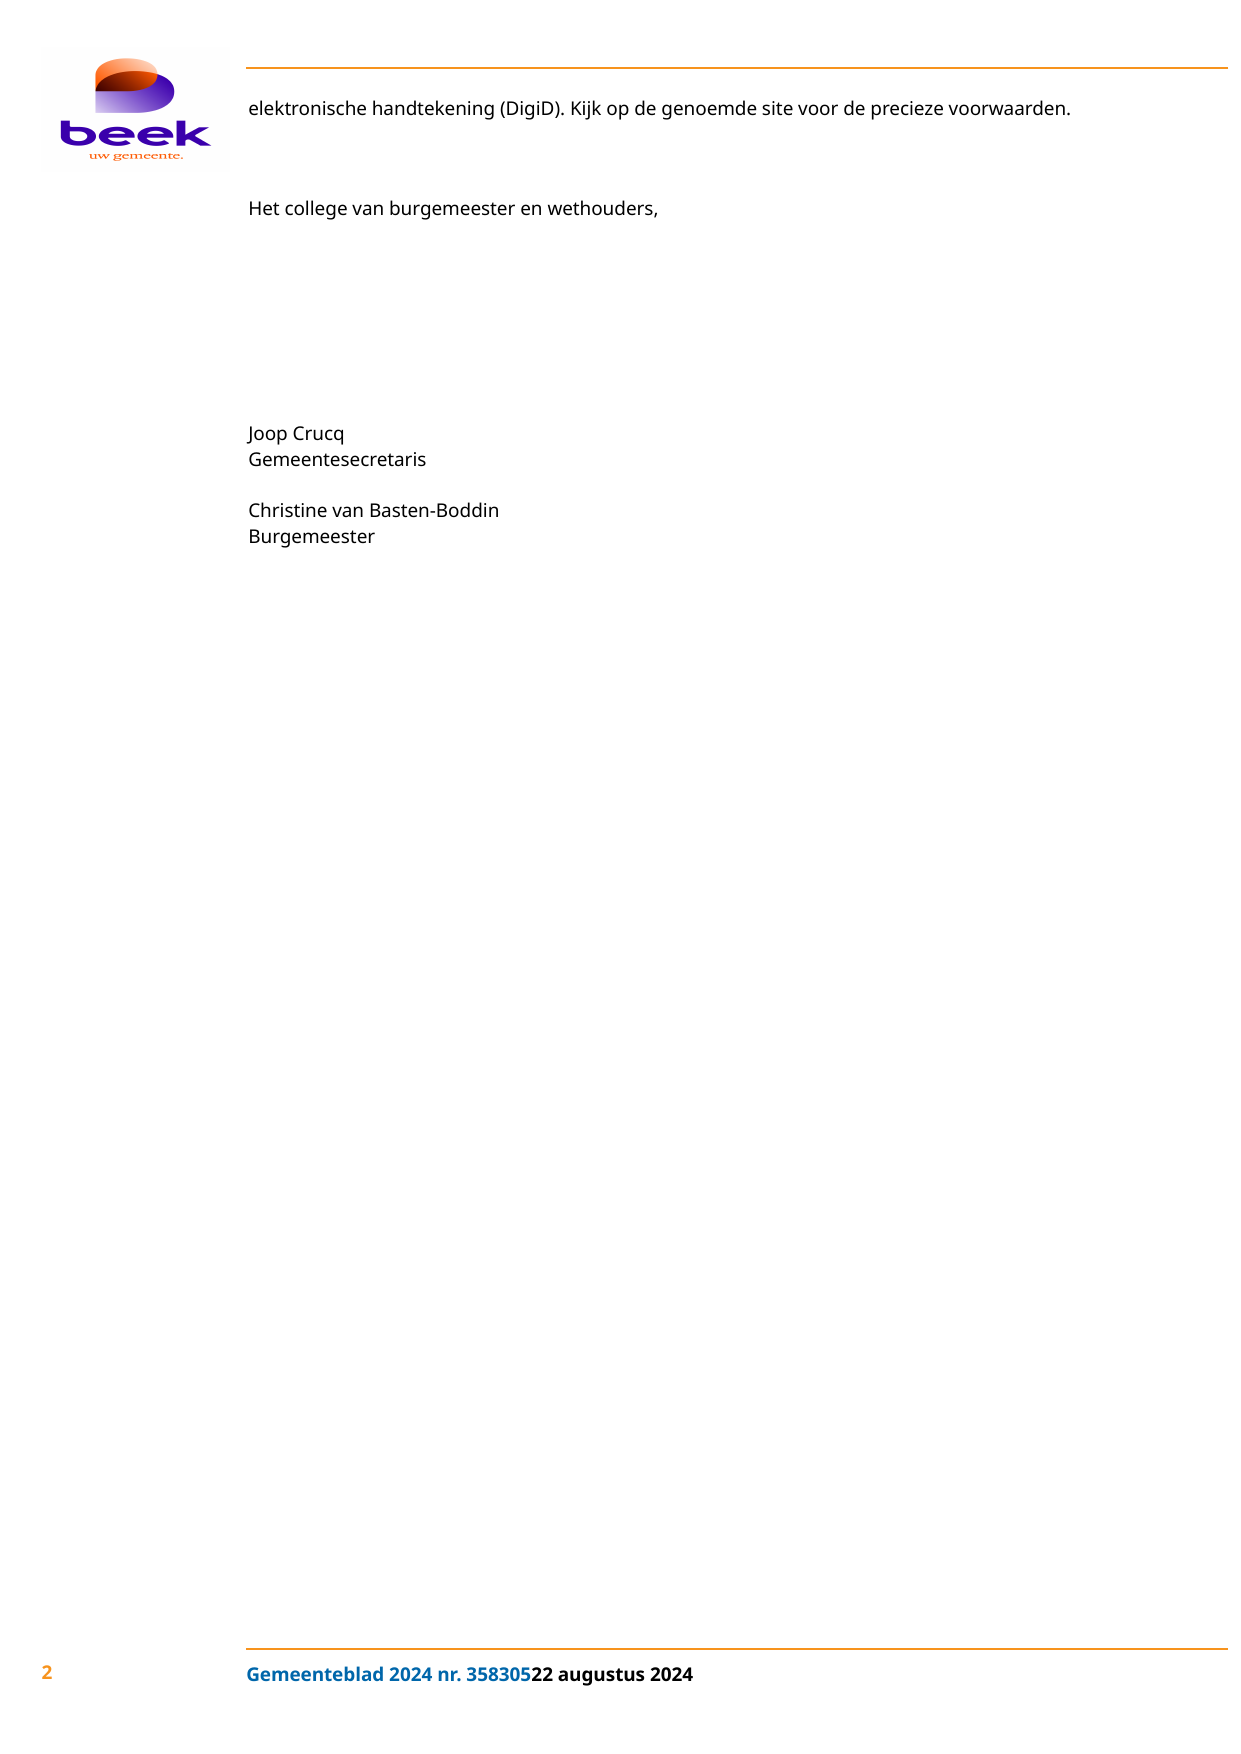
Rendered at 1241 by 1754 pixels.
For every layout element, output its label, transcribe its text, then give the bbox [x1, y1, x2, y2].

text Christine van Basten-Boddin [248, 498, 1152, 523]
text Joop Crucq [248, 420, 1152, 446]
text Gemeentesecretaris [248, 446, 1152, 472]
text Burgemeester [248, 523, 1152, 549]
text elektronische handtekening (DigiD). Kijk op de genoemde site voor de precieze voorwaarden. [248, 95, 1152, 121]
text Het college van burgemeester en wethouders, [248, 196, 1152, 221]
picture [41, 47, 231, 172]
